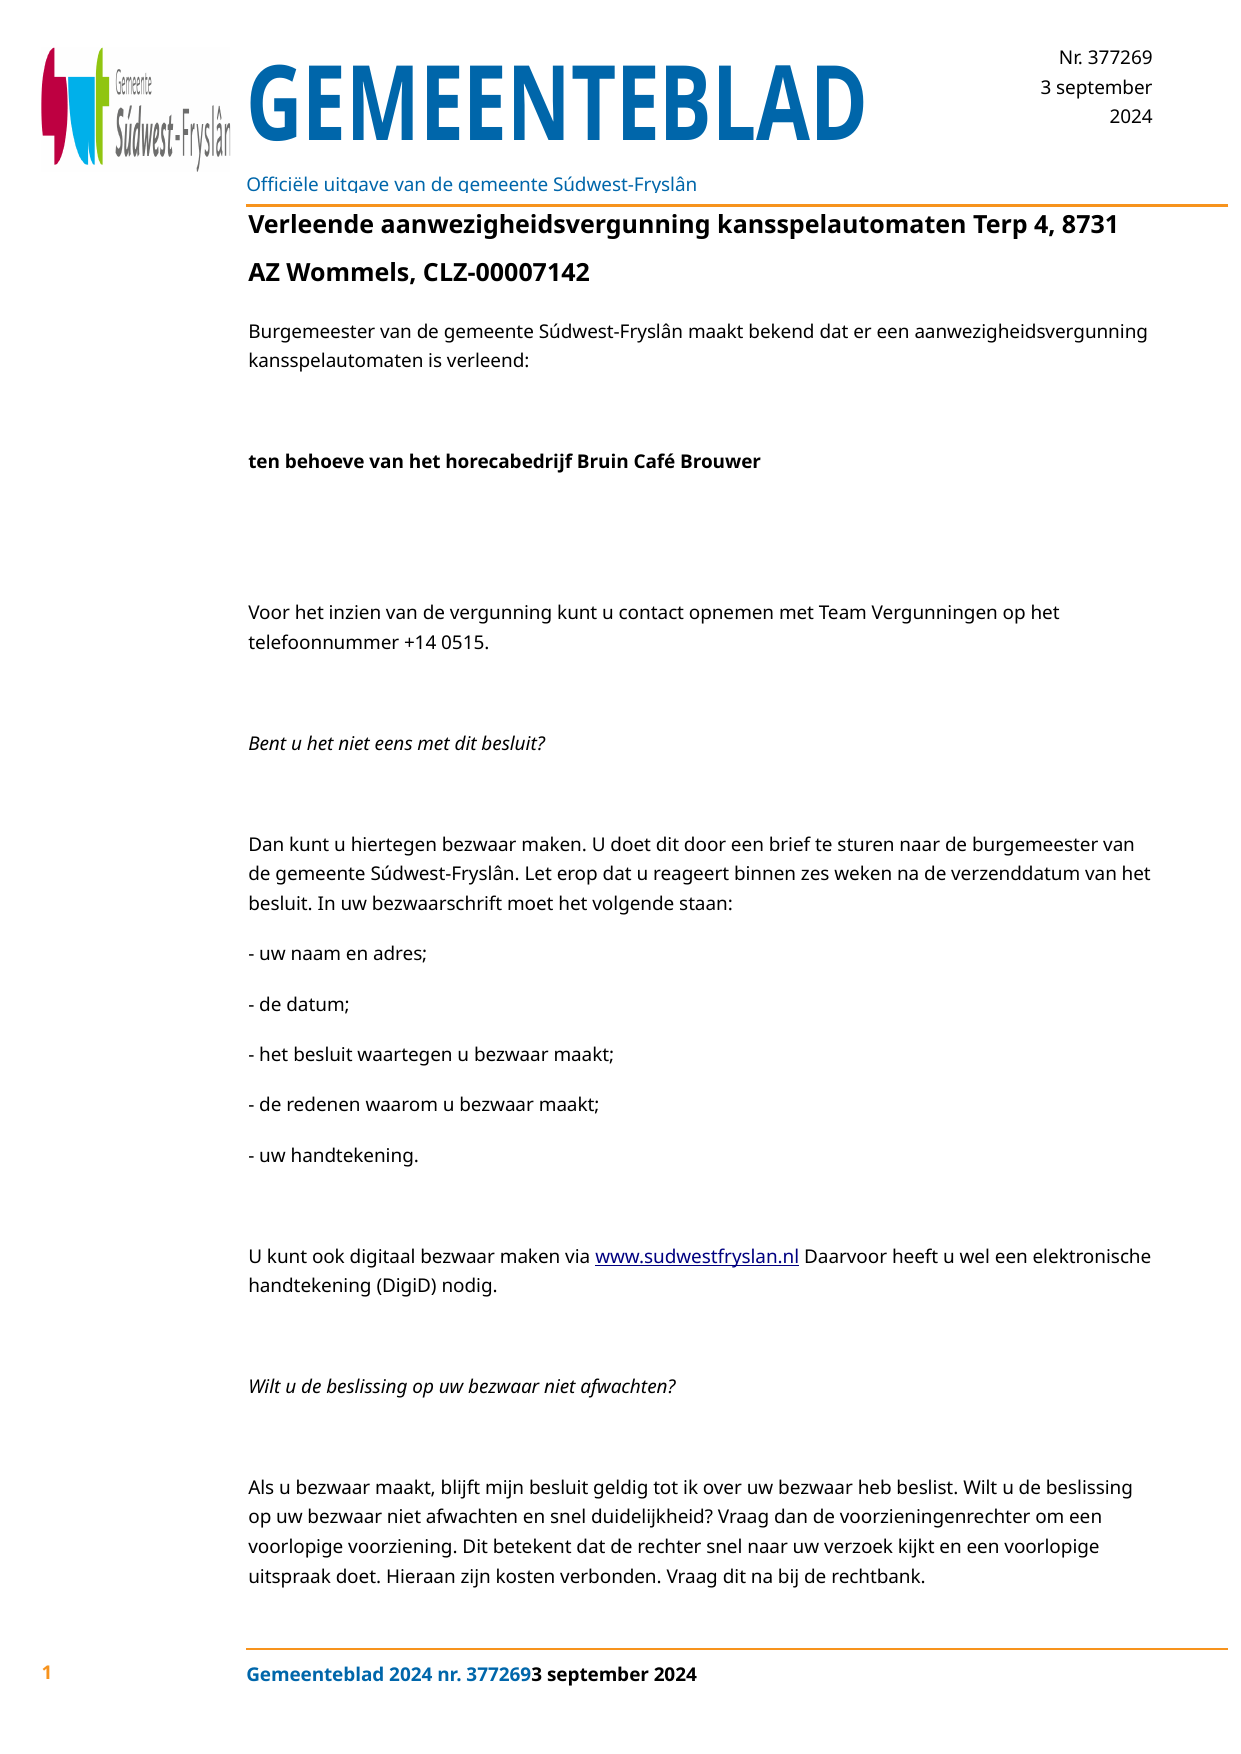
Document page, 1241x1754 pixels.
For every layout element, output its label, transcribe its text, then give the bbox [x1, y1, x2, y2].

text Burgemeester van de gemeente Súdwest-Fryslân maakt bekend dat er een aanwezigheidsvergunning kansspelautomaten is verleend: [248, 318, 1152, 373]
picture [41, 47, 231, 172]
text Voor het inzien van de vergunning kunt u contact opnemen met Team Vergunningen op het telefoonnummer +14 0515. [248, 599, 1152, 655]
text - uw handtekening. [248, 1142, 1152, 1168]
text U kunt ook digitaal bezwaar maken via www.sudwestfryslan.nl Daarvoor heeft u wel een elektronische handtekening (DigiD) nodig. [248, 1243, 1152, 1298]
text Verleende aanwezigheidsvergunning kansspelautomaten Terp 4, 8731 AZ Wommels, CLZ-00007142 [248, 207, 1152, 288]
text - het besluit waartegen u bezwaar maakt; [248, 1041, 1152, 1067]
text - de redenen waarom u bezwaar maakt; [248, 1092, 1152, 1117]
text Bent u het niet eens met dit besluit? [248, 730, 1152, 756]
text Wilt u de beslissing op uw bezwaar niet afwachten? [248, 1373, 1152, 1399]
text Dan kunt u hiertegen bezwaar maken. U doet dit door een brief te sturen naar de burgemeester van de gemeente Súdwest-Fryslân. Let erop dat u reageert binnen zes weken na de verzenddatum van het besluit. In uw bezwaarschrift moet het volgende staan: [248, 831, 1152, 916]
text - uw naam en adres; [248, 940, 1152, 966]
text ten behoeve van het horecabedrijf Bruin Café Brouwer [248, 448, 1152, 474]
text - de datum; [248, 991, 1152, 1017]
text Als u bezwaar maakt, blijft mijn besluit geldig tot ik over uw bezwaar heb beslist. Wilt u de beslissing op uw bezwaar niet afwachten en snel duidelijkheid? Vraag dan de voorzieningenrechter om een voorlopige voorziening. Dit betekent dat de rechter snel naar uw verzoek kijkt en een voorlopige uitspraak doet. Hieraan zijn kosten verbonden. Vraag dit na bij de rechtbank. [248, 1474, 1152, 1589]
